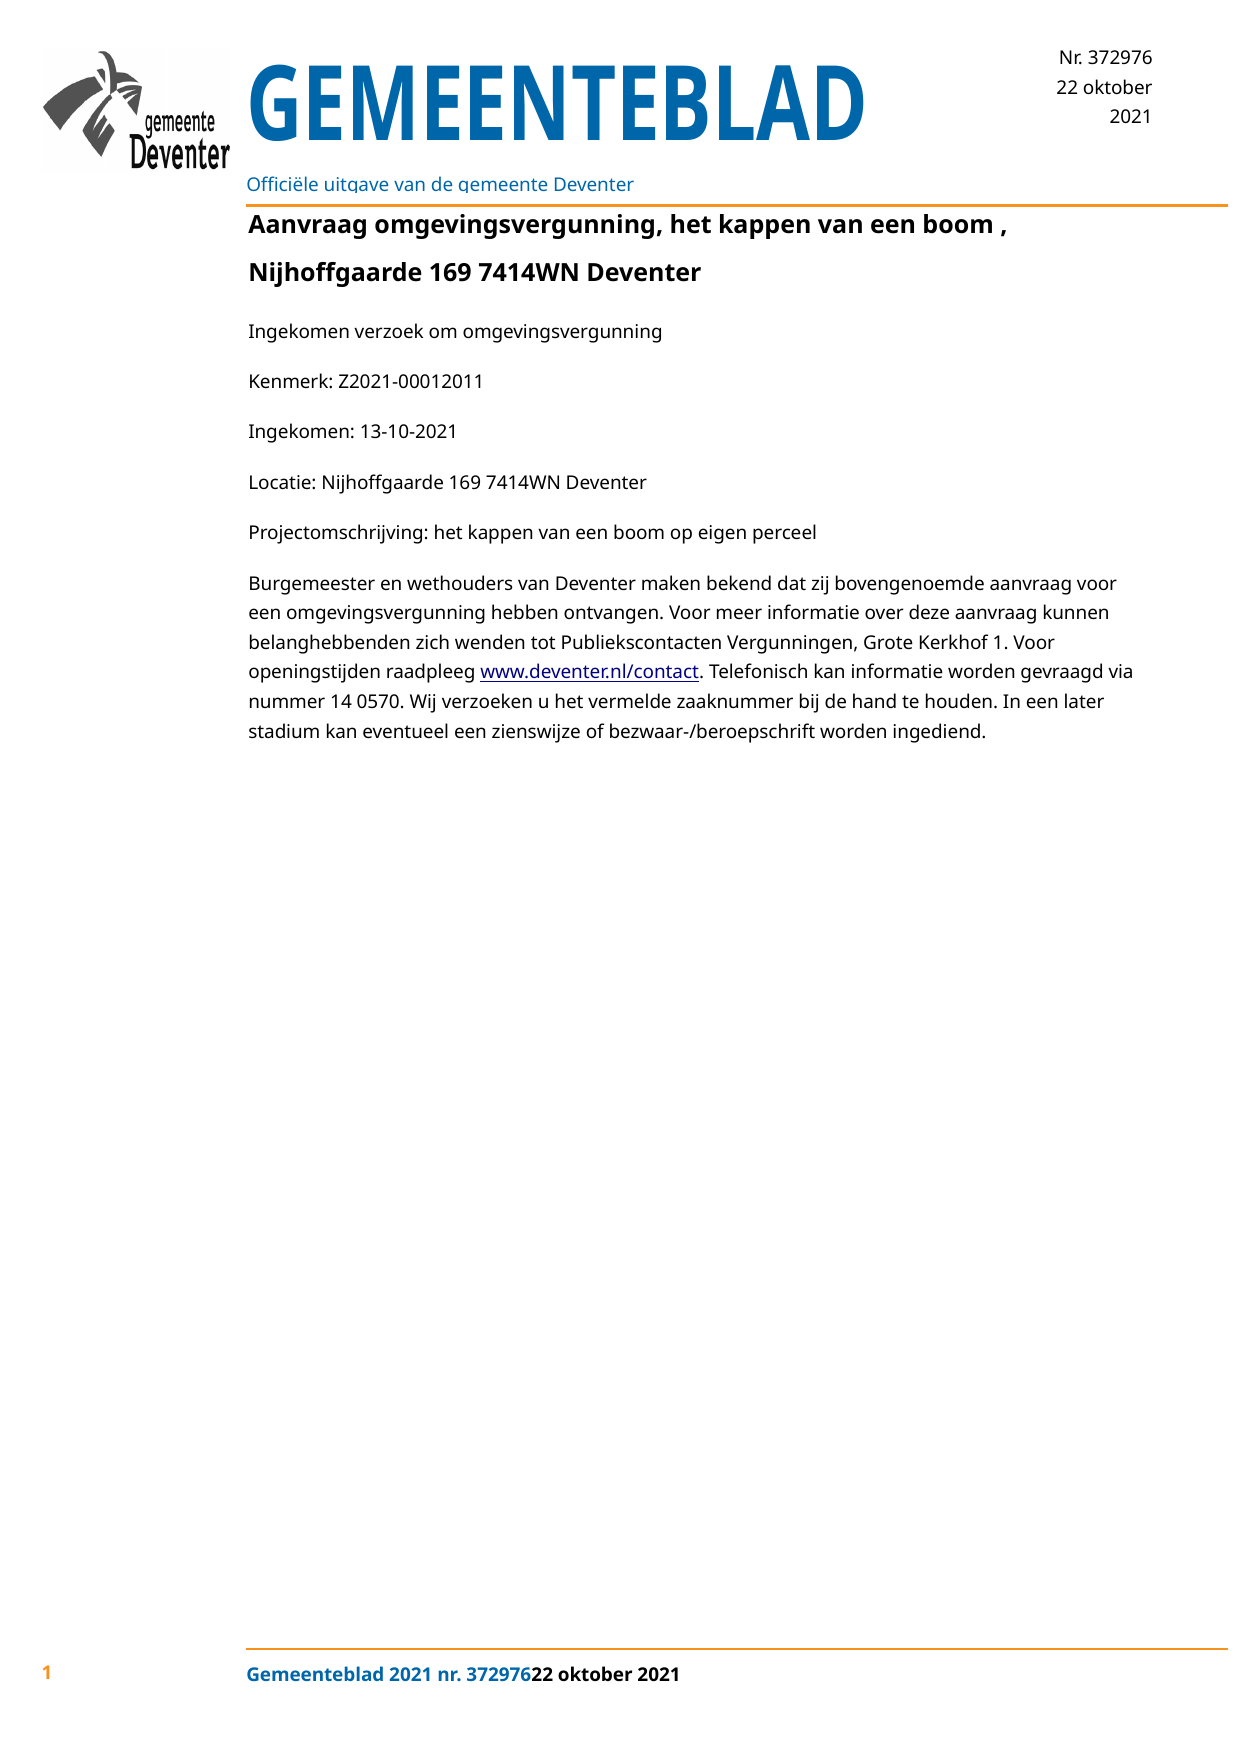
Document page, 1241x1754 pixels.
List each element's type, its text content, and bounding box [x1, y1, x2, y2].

picture [41, 47, 231, 172]
text Ingekomen: 13-10-2021 [248, 419, 1152, 444]
text Aanvraag omgevingsvergunning, het kappen van een boom , Nijhoffgaarde 169 7414WN Deventer [248, 207, 1152, 288]
text Projectomschrijving: het kappen van een boom op eigen perceel [248, 519, 1152, 545]
text Kenmerk: Z2021-00012011 [248, 368, 1152, 394]
text Ingekomen verzoek om omgevingsvergunning [248, 318, 1152, 344]
text Locatie: Nijhoffgaarde 169 7414WN Deventer [248, 469, 1152, 495]
text Burgemeester en wethouders van Deventer maken bekend dat zij bovengenoemde aanvraag voor een omgevingsvergunning hebben ontvangen. Voor meer informatie over deze aanvraag kunnen belanghebbenden zich wenden tot Publiekscontacten Vergunningen, Grote Kerkhof 1. Voor openingstijden raadpleeg www.deventer.nl/contact. Telefonisch kan informatie worden gevraagd via nummer 14 0570. Wij verzoeken u het vermelde zaaknummer bij de hand te houden. In een later stadium kan eventueel een zienswijze of bezwaar-/beroepschrift worden ingediend. [248, 570, 1152, 744]
